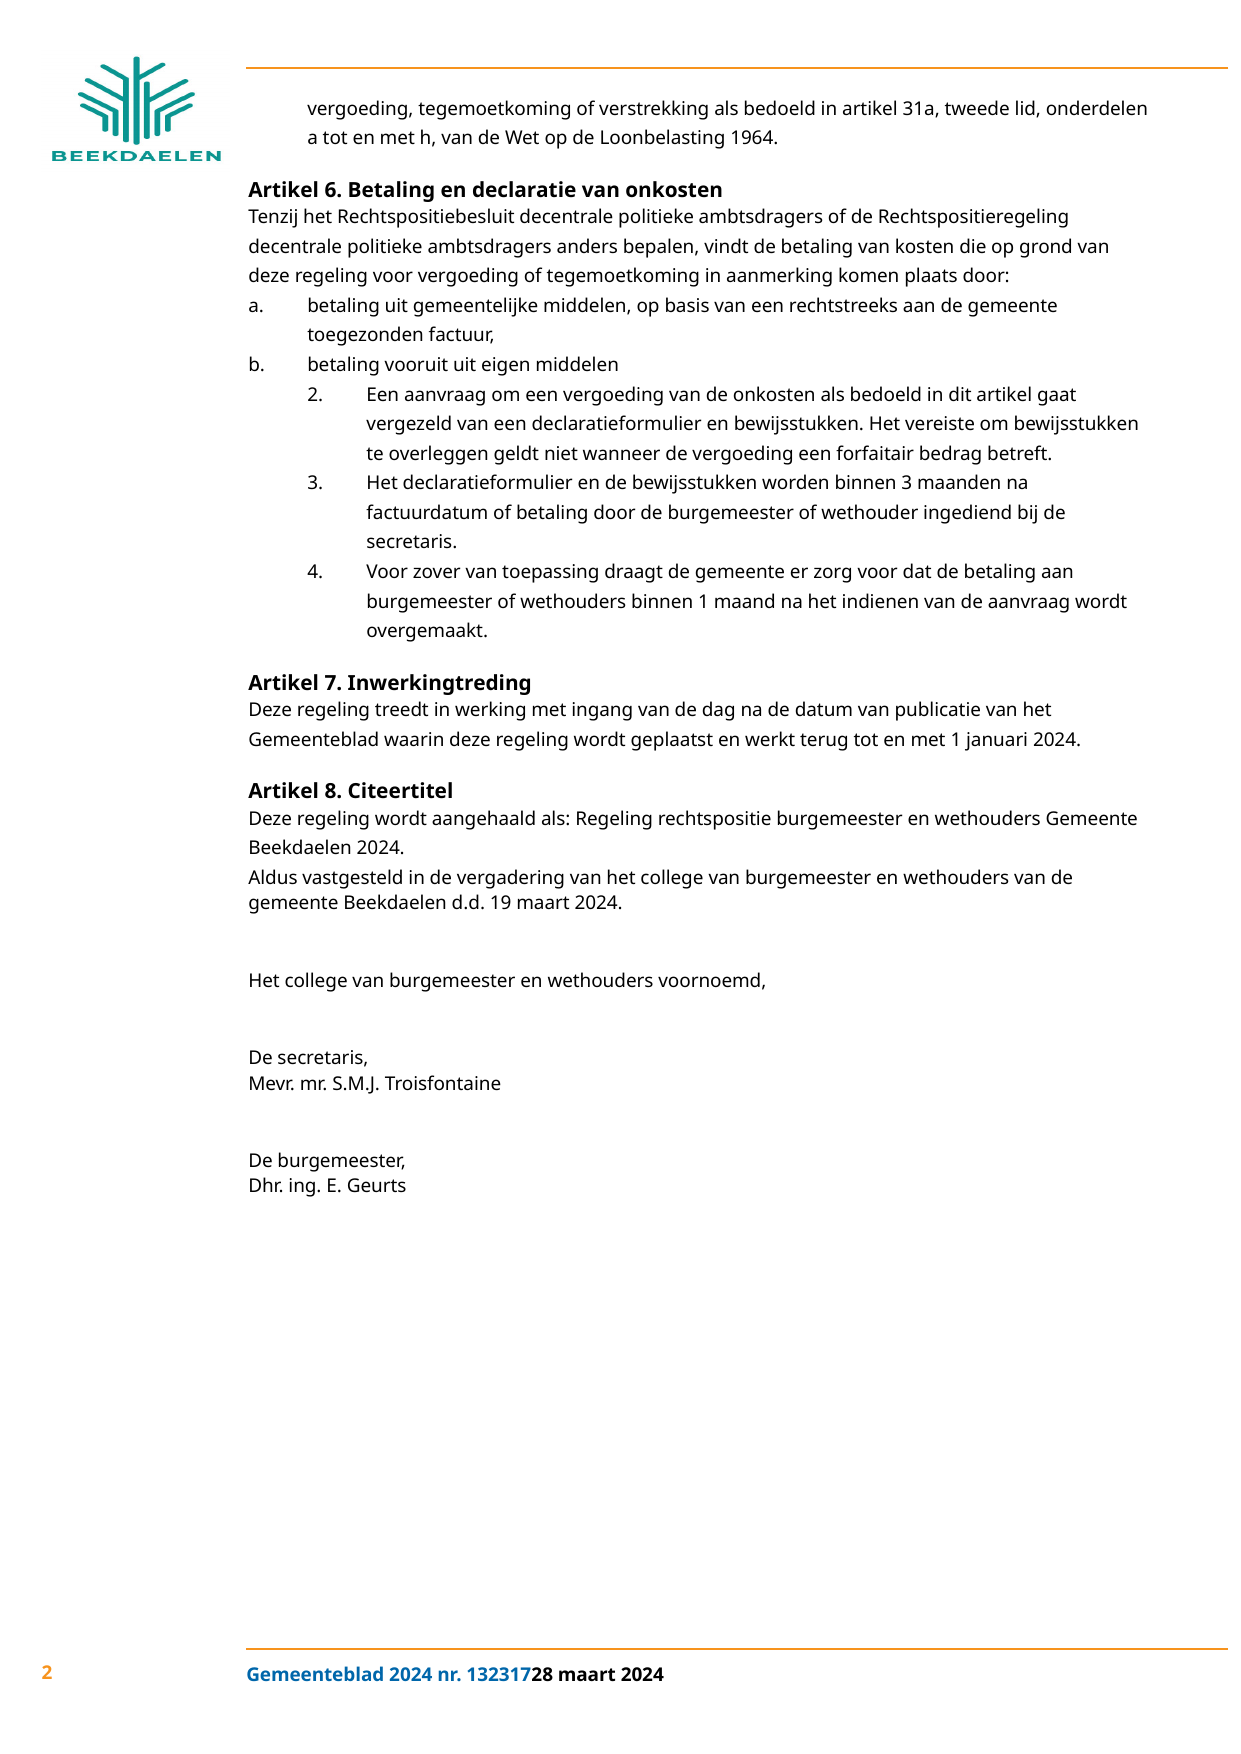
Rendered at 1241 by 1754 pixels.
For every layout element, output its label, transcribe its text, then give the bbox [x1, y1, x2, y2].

text Artikel 7. Inwerkingtreding [248, 668, 1152, 696]
list Een aanvraag om een vergoeding van de onkosten als bedoeld in dit artikel gaat vergezeld van een declaratieformulier en bewijsstukken. Het vereiste om bewijsstukken te overleggen geldt niet wanneer de vergoeding een forfaitair bedrag betreft. [307, 381, 1152, 466]
list Voor zover van toepassing draagt de gemeente er zorg voor dat de betaling aan burgemeester of wethouders binnen 1 maand na het indienen van de aanvraag wordt overgemaakt. [307, 558, 1152, 643]
text Deze regeling wordt aangehaald als: Regeling rechtspositie burgemeester en wethouders Gemeente Beekdaelen 2024. [248, 805, 1152, 860]
text De burgemeester, [248, 1147, 1152, 1173]
list betaling uit gemeentelijke middelen, op basis van een rechtstreeks aan de gemeente toegezonden factuur, [248, 292, 1152, 347]
list Het declaratieformulier en de bewijsstukken worden binnen 3 maanden na factuurdatum of betaling door de burgemeester of wethouder ingediend bij de secretaris. [307, 469, 1152, 554]
text Mevr. mr. S.M.J. Troisfontaine [248, 1070, 1152, 1095]
text Artikel 8. Citeertitel [248, 776, 1152, 805]
list betaling vooruit uit eigen middelen [248, 351, 1152, 377]
text Artikel 6. Betaling en declaratie van onkosten [248, 175, 1152, 203]
text Dhr. ing. E. Geurts [248, 1173, 1152, 1198]
text De secretaris, [248, 1044, 1152, 1070]
picture [41, 47, 231, 172]
text Het college van burgemeester en wethouders voornoemd, [248, 967, 1152, 992]
text Aldus vastgesteld in de vergadering van het college van burgemeester en wethouders van de gemeente Beekdaelen d.d. 19 maart 2024. [248, 864, 1152, 915]
text Deze regeling treedt in werking met ingang van de dag na de datum van publicatie van het Gemeenteblad waarin deze regeling wordt geplaatst en werkt terug tot en met 1 januari 2024. [248, 696, 1152, 752]
list vergoeding, tegemoetkoming of verstrekking als bedoeld in artikel 31a, tweede lid, onderdelen a tot en met h, van de Wet op de Loonbelasting 1964. [248, 95, 1152, 150]
text Tenzij het Rechtspositiebesluit decentrale politieke ambtsdragers of de Rechtspositieregeling decentrale politieke ambtsdragers anders bepalen, vindt de betaling van kosten die op grond van deze regeling voor vergoeding of tegemoetkoming in aanmerking komen plaats door: [248, 203, 1152, 288]
